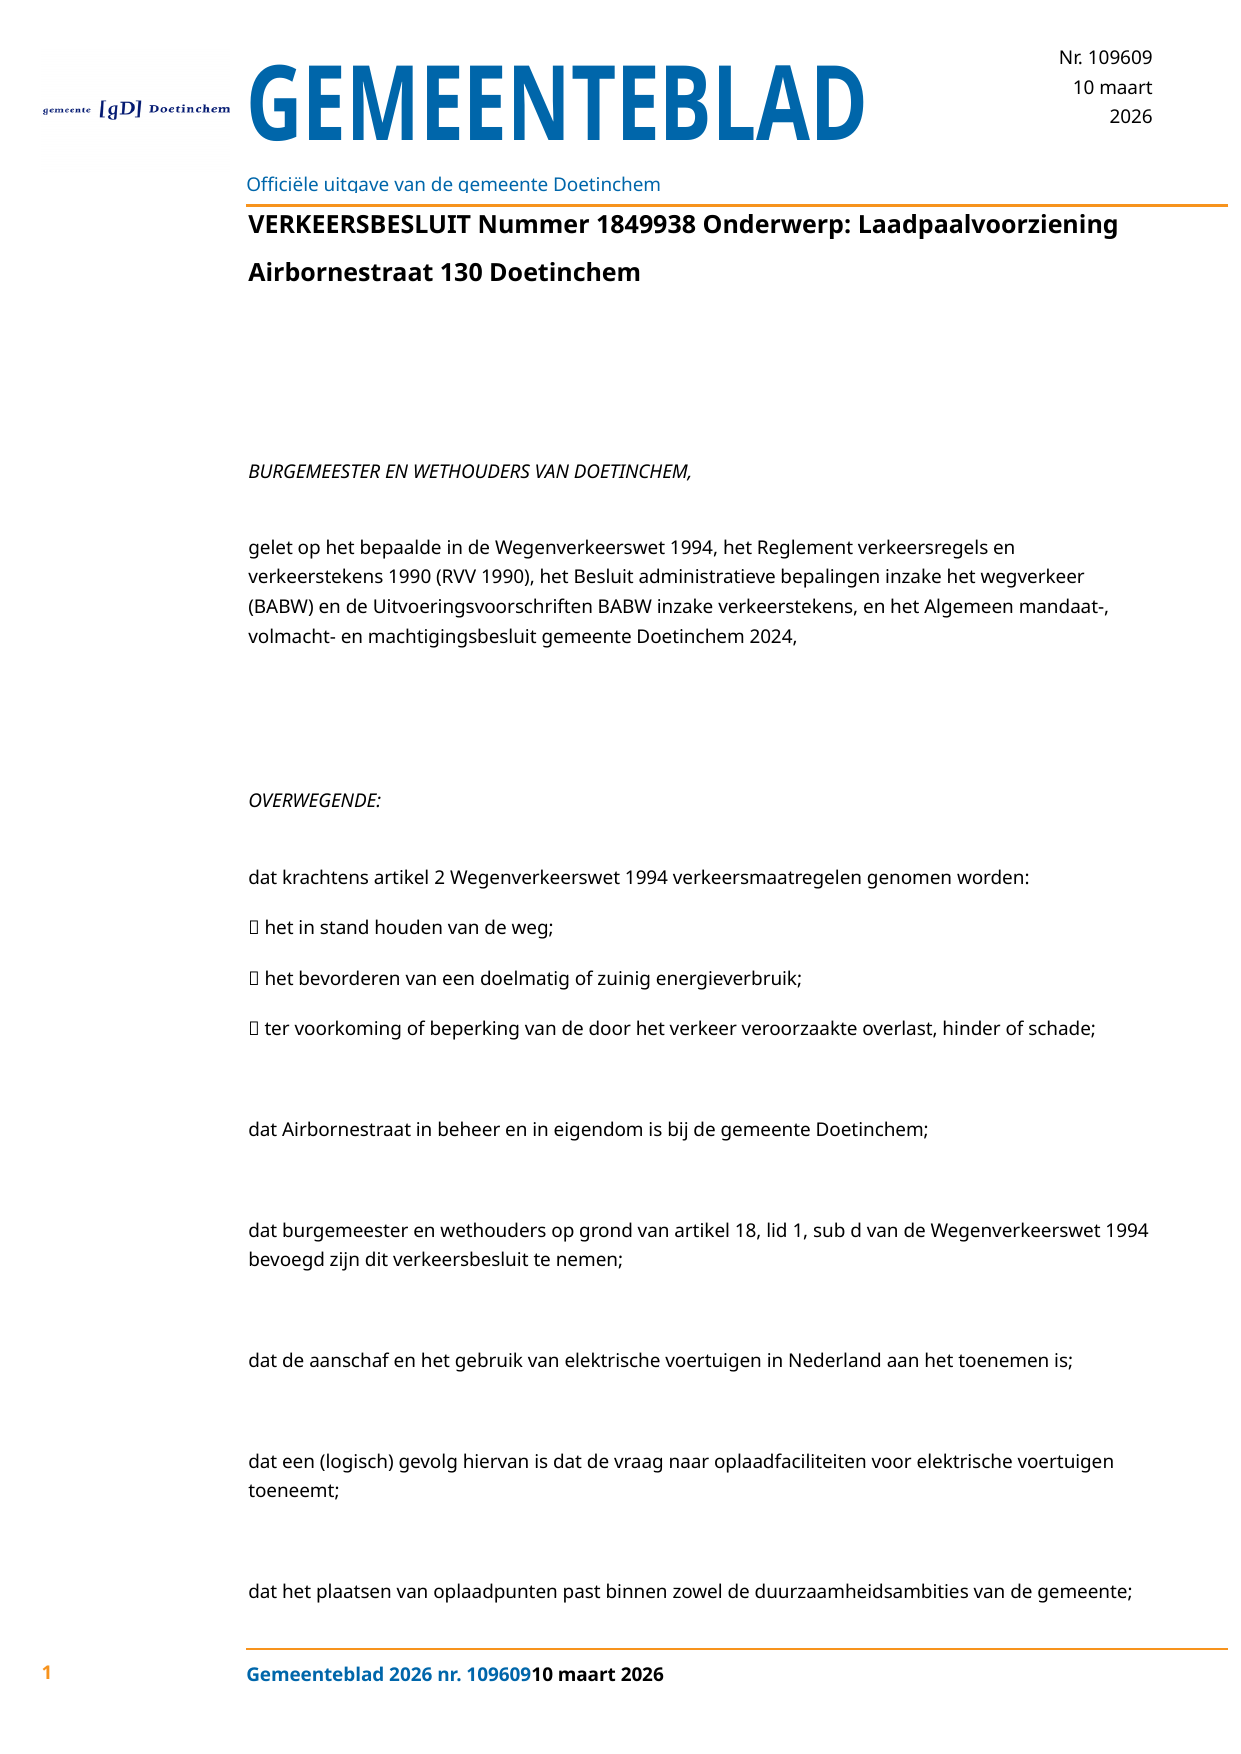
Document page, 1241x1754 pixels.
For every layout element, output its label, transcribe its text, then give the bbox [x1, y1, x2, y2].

text BURGEMEESTER EN WETHOUDERS VAN DOETINCHEM, [248, 458, 1152, 484]
text  het bevorderen van een doelmatig of zuinig energieverbruik; [248, 965, 1152, 990]
text dat de aanschaf en het gebruik van elektrische voertuigen in Nederland aan het toenemen is; [248, 1347, 1152, 1373]
text OVERWEGENDE: [248, 788, 1152, 813]
text  het in stand houden van de weg; [248, 914, 1152, 940]
picture [41, 47, 231, 172]
text dat het plaatsen van oplaadpunten past binnen zowel de duurzaamheidsambities van de gemeente; [248, 1578, 1152, 1604]
text dat burgemeester en wethouders op grond van artikel 18, lid 1, sub d van de Wegenverkeerswet 1994 bevoegd zijn dit verkeersbesluit te nemen; [248, 1217, 1152, 1272]
text gelet op het bepaalde in de Wegenverkeerswet 1994, het Reglement verkeersregels en verkeerstekens 1990 (RVV 1990), het Besluit administratieve bepalingen inzake het wegverkeer (BABW) en de Uitvoeringsvoorschriften BABW inzake verkeerstekens, en het Algemeen mandaat-, volmacht- en machtigingsbesluit gemeente Doetinchem 2024, [248, 534, 1152, 649]
text dat een (logisch) gevolg hiervan is dat de vraag naar oplaadfaciliteiten voor elektrische voertuigen toeneemt; [248, 1448, 1152, 1503]
text dat krachtens artikel 2 Wegenverkeerswet 1994 verkeersmaatregelen genomen worden: [248, 864, 1152, 889]
text dat Airbornestraat in beheer en in eigendom is bij de gemeente Doetinchem; [248, 1116, 1152, 1142]
text VERKEERSBESLUIT Nummer 1849938 Onderwerp: Laadpaalvoorziening Airbornestraat 130 Doetinchem [248, 207, 1152, 288]
text  ter voorkoming of beperking van de door het verkeer veroorzaakte overlast, hinder of schade; [248, 1015, 1152, 1041]
